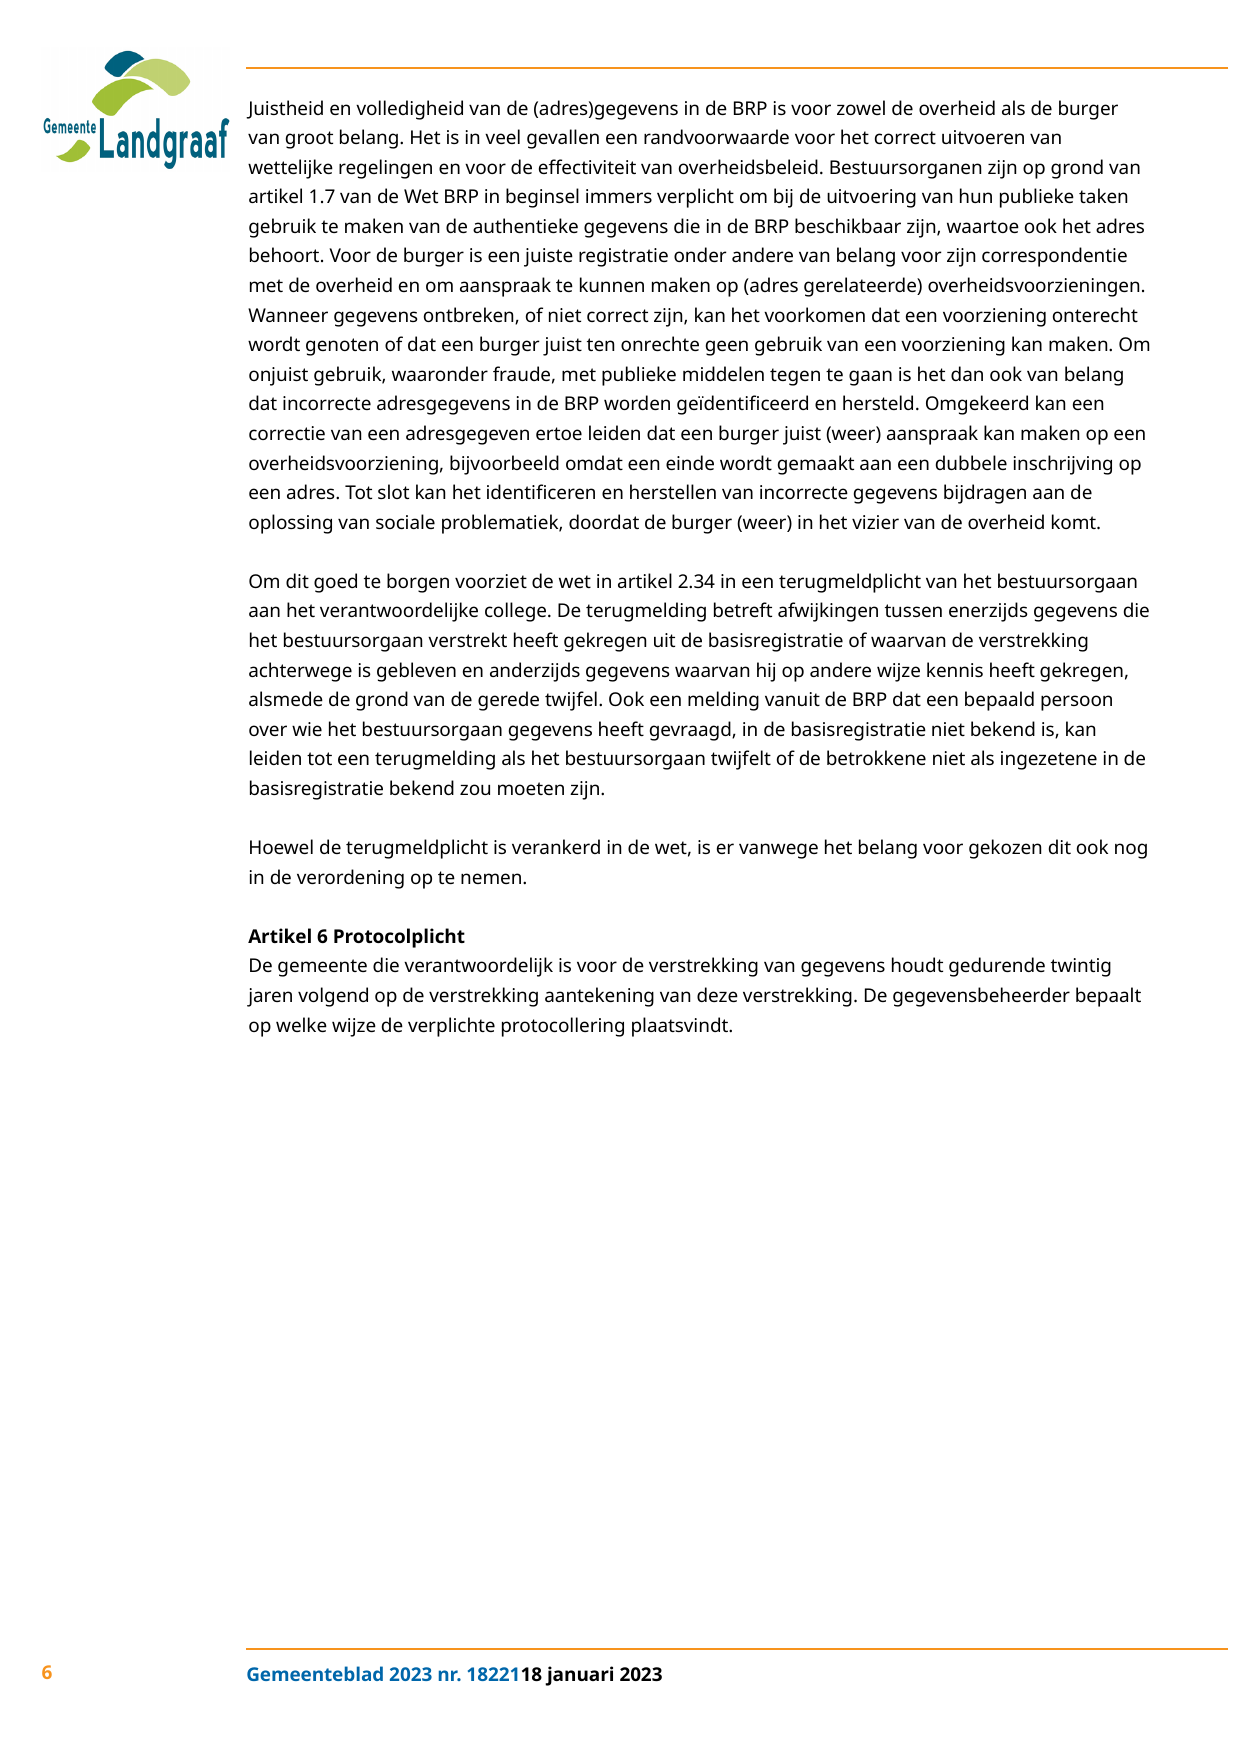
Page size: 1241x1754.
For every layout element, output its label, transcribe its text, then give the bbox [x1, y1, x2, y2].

text Om dit goed te borgen voorziet de wet in artikel 2.34 in een terugmeldplicht van het bestuursorgaan aan het verantwoordelijke college. De terugmelding betreft afwijkingen tussen enerzijds gegevens die het bestuursorgaan verstrekt heeft gekregen uit de basisregistratie of waarvan de verstrekking achterwege is gebleven en anderzijds gegevens waarvan hij op andere wijze kennis heeft gekregen, alsmede de grond van de gerede twijfel. Ook een melding vanuit de BRP dat een bepaald persoon over wie het bestuursorgaan gegevens heeft gevraagd, in de basisregistratie niet bekend is, kan leiden tot een terugmelding als het bestuursorgaan twijfelt of de betrokkene niet als ingezetene in de basisregistratie bekend zou moeten zijn. [248, 568, 1152, 801]
picture [41, 47, 231, 172]
text Artikel 6 Protocolplicht [248, 923, 1152, 949]
text Hoewel de terugmeldplicht is verankerd in de wet, is er vanwege het belang voor gekozen dit ook nog in de verordening op te nemen. [248, 834, 1152, 890]
text Juistheid en volledigheid van de (adres)gegevens in de BRP is voor zowel de overheid als de burger van groot belang. Het is in veel gevallen een randvoorwaarde voor het correct uitvoeren van wettelijke regelingen en voor de effectiviteit van overheidsbeleid. Bestuursorganen zijn op grond van artikel 1.7 van de Wet BRP in beginsel immers verplicht om bij de uitvoering van hun publieke taken gebruik te maken van de authentieke gegevens die in de BRP beschikbaar zijn, waartoe ook het adres behoort. Voor de burger is een juiste registratie onder andere van belang voor zijn correspondentie met de overheid en om aanspraak te kunnen maken op (adres gerelateerde) overheidsvoorzieningen. Wanneer gegevens ontbreken, of niet correct zijn, kan het voorkomen dat een voorziening onterecht wordt genoten of dat een burger juist ten onrechte geen gebruik van een voorziening kan maken. Om onjuist gebruik, waaronder fraude, met publieke middelen tegen te gaan is het dan ook van belang dat incorrecte adresgegevens in de BRP worden geïdentificeerd en hersteld. Omgekeerd kan een correctie van een adresgegeven ertoe leiden dat een burger juist (weer) aanspraak kan maken op een overheidsvoorziening, bijvoorbeeld omdat een einde wordt gemaakt aan een dubbele inschrijving op een adres. Tot slot kan het identificeren en herstellen van incorrecte gegevens bijdragen aan de oplossing van sociale problematiek, doordat de burger (weer) in het vizier van de overheid komt. [248, 95, 1152, 535]
text De gemeente die verantwoordelijk is voor de verstrekking van gegevens houdt gedurende twintig jaren volgend op de verstrekking aantekening van deze verstrekking. De gegevensbeheerder bepaalt op welke wijze de verplichte protocollering plaatsvindt. [248, 953, 1152, 1038]
